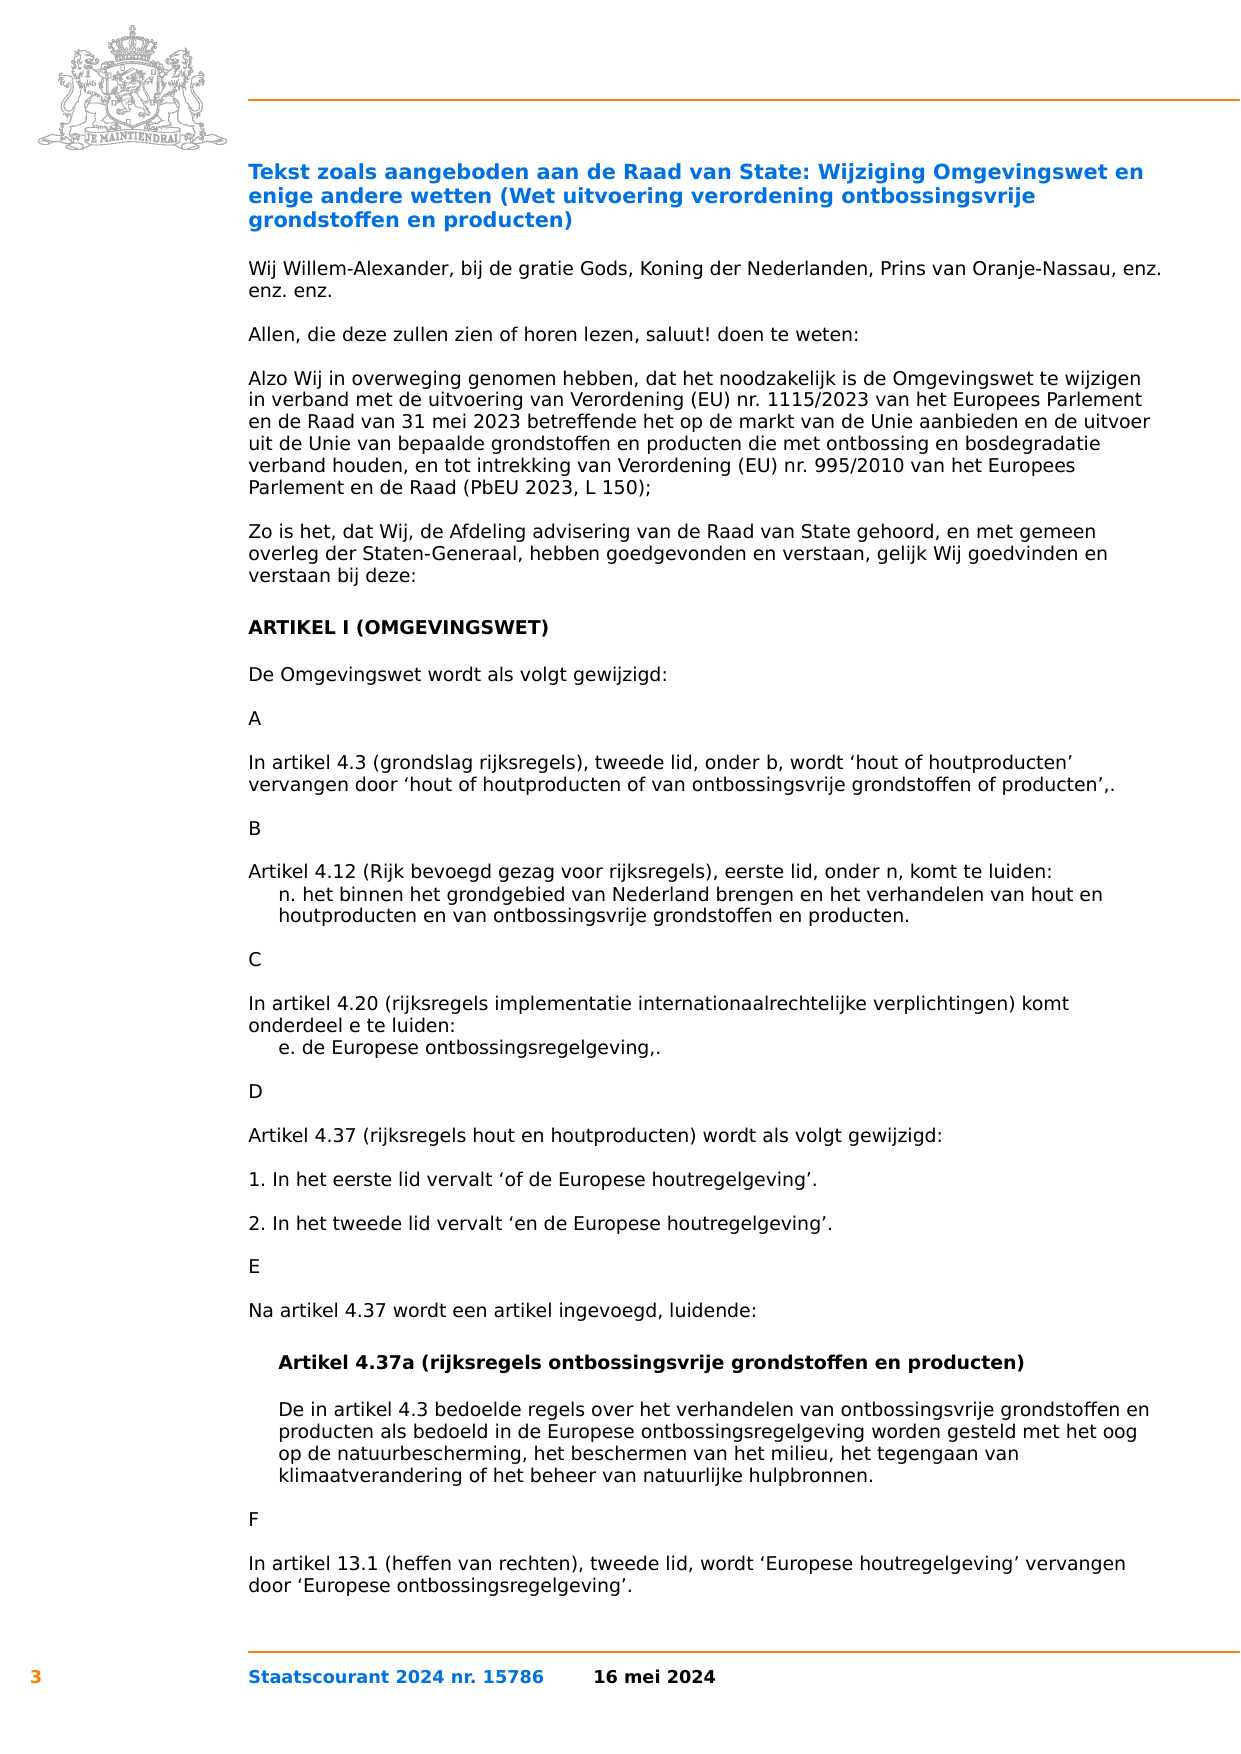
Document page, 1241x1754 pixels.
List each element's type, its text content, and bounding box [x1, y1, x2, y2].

text B [248, 818, 1163, 839]
subtitle ARTIKEL I (OMGEVINGSWET) [248, 617, 1163, 639]
text Zo is het, dat Wij, de Afdeling advisering van de Raad van State gehoord, en met gemeen overleg der Staten-Generaal, hebben goedgevonden en verstaan, gelijk Wij goedvinden en verstaan bij deze: [248, 521, 1163, 587]
text A [248, 708, 1163, 730]
text 2. In het tweede lid vervalt ‘en de Europese houtregelgeving’. [248, 1212, 1163, 1234]
subtitle Artikel 4.37a (rijksregels ontbossingsvrije grondstoffen en producten) [278, 1352, 1163, 1374]
text In artikel 13.1 (heffen van rechten), tweede lid, wordt ‘Europese houtregelgeving’ vervangen door ‘Europese ontbossingsregelgeving’. [248, 1553, 1163, 1597]
text Allen, die deze zullen zien of horen lezen, saluut! doen te weten: [248, 323, 1163, 346]
text Artikel 4.12 (Rijk bevoegd gezag voor rijksregels), eerste lid, onder n, komt te luiden: [248, 861, 1163, 883]
text n. het binnen het grondgebied van Nederland brengen en het verhandelen van hout en houtproducten en van ontbossingsvrije grondstoffen en producten. [278, 883, 1163, 927]
text De Omgevingswet wordt als volgt gewijzigd: [248, 664, 1163, 686]
text Artikel 4.37 (rijksregels hout en houtproducten) wordt als volgt gewijzigd: [248, 1125, 1163, 1147]
text De in artikel 4.3 bedoelde regels over het verhandelen van ontbossingsvrije grondstoffen en producten als bedoeld in de Europese ontbossingsregelgeving worden gesteld met het oog op de natuurbescherming, het beschermen van het milieu, het tegengaan van klimaatverandering of het beheer van natuurlijke hulpbronnen. [278, 1399, 1163, 1487]
text Na artikel 4.37 wordt een artikel ingevoegd, luidende: [248, 1300, 1163, 1322]
picture [38, 25, 227, 150]
text E [248, 1256, 1163, 1278]
text F [248, 1509, 1163, 1531]
text e. de Europese ontbossingsregelgeving,. [278, 1037, 1163, 1059]
text In artikel 4.3 (grondslag rijksregels), tweede lid, onder b, wordt ‘hout of houtproducten’ vervangen door ‘hout of houtproducten of van ontbossingsvrije grondstoffen of producten’,. [248, 752, 1163, 796]
text In artikel 4.20 (rijksregels implementatie internationaalrechtelijke verplichtingen) komt onderdeel e te luiden: [248, 993, 1163, 1037]
text 1. In het eerste lid vervalt ‘of de Europese houtregelgeving’. [248, 1169, 1163, 1191]
subtitle Tekst zoals aangeboden aan de Raad van State: Wijziging Omgevingswet en enige andere wetten (Wet uitvoering verordening ontbossingsvrije grondstoffen en producten) [248, 160, 1163, 233]
text Wij Willem-Alexander, bij de gratie Gods, Koning der Nederlanden, Prins van Oranje-Nassau, enz. enz. enz. [248, 258, 1163, 302]
text C [248, 949, 1163, 971]
text Alzo Wij in overweging genomen hebben, dat het noodzakelijk is de Omgevingswet te wijzigen in verband met de uitvoering van Verordening (EU) nr. 1115/2023 van het Europees Parlement en de Raad van 31 mei 2023 betreffende het op de markt van de Unie aanbieden en de uitvoer uit de Unie van bepaalde grondstoffen en producten die met ontbossing en bosdegradatie verband houden, en tot intrekking van Verordening (EU) nr. 995/2010 van het Europees Parlement en de Raad (PbEU 2023, L 150); [248, 367, 1163, 499]
text D [248, 1081, 1163, 1103]
